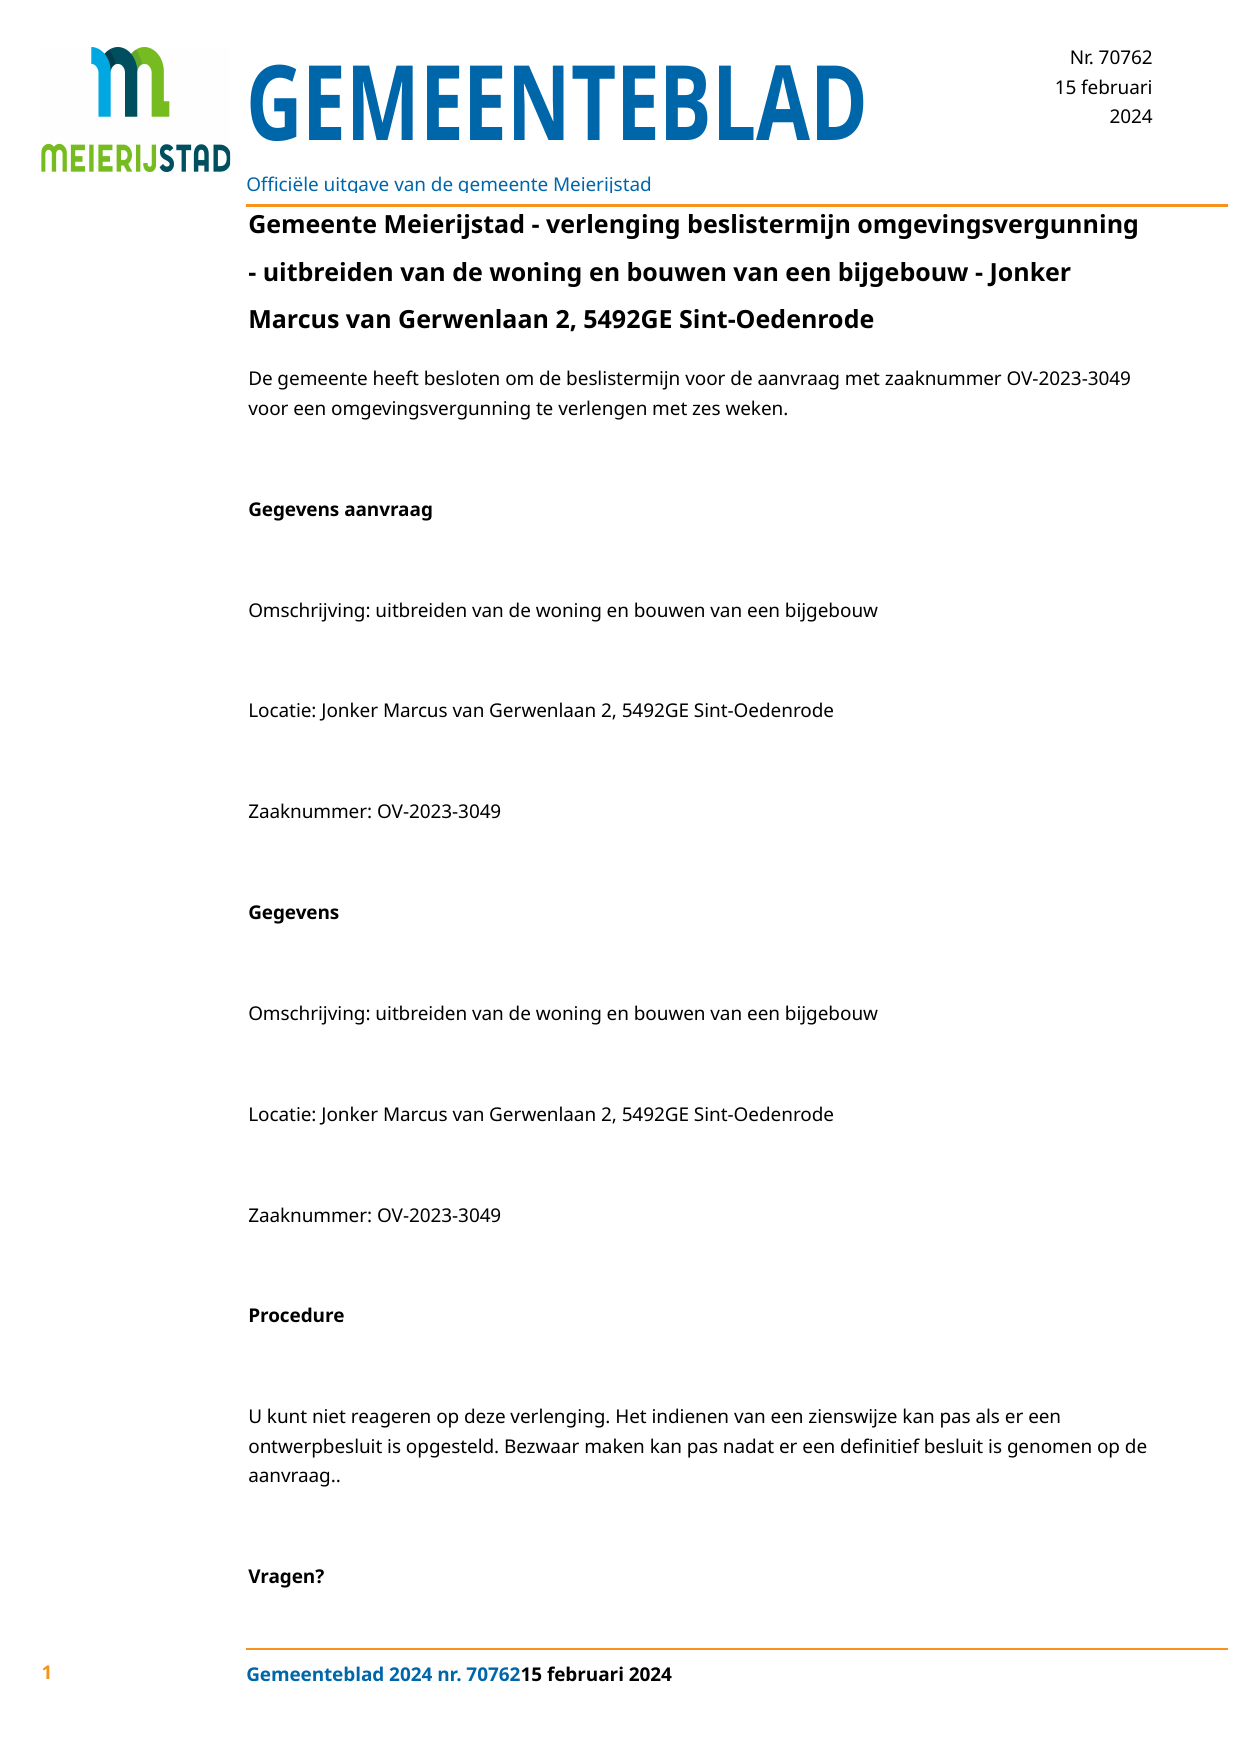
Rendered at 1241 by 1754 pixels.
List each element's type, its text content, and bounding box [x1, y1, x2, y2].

text Locatie: Jonker Marcus van Gerwenlaan 2, 5492GE Sint-Oedenrode [248, 1101, 1152, 1127]
text De gemeente heeft besloten om de beslistermijn voor de aanvraag met zaaknummer OV-2023-3049 voor een omgevingsvergunning te verlengen met zes weken. [248, 366, 1152, 421]
text Gegevens [248, 899, 1152, 925]
text Zaaknummer: OV-2023-3049 [248, 798, 1152, 824]
text Omschrijving: uitbreiden van de woning en bouwen van een bijgebouw [248, 597, 1152, 622]
text Zaaknummer: OV-2023-3049 [248, 1202, 1152, 1227]
text U kunt niet reageren op deze verlenging. Het indienen van een zienswijze kan pas als er een ontwerpbesluit is opgesteld. Bezwaar maken kan pas nadat er een definitief besluit is genomen op de aanvraag.. [248, 1403, 1152, 1488]
text Locatie: Jonker Marcus van Gerwenlaan 2, 5492GE Sint-Oedenrode [248, 698, 1152, 723]
text Gemeente Meierijstad - verlenging beslistermijn omgevingsvergunning - uitbreiden van de woning en bouwen van een bijgebouw - Jonker Marcus van Gerwenlaan 2, 5492GE Sint-Oedenrode [248, 207, 1152, 336]
text Vragen? [248, 1563, 1152, 1589]
text Procedure [248, 1303, 1152, 1328]
text Omschrijving: uitbreiden van de woning en bouwen van een bijgebouw [248, 1000, 1152, 1026]
text Gegevens aanvraag [248, 496, 1152, 522]
picture [41, 47, 231, 172]
